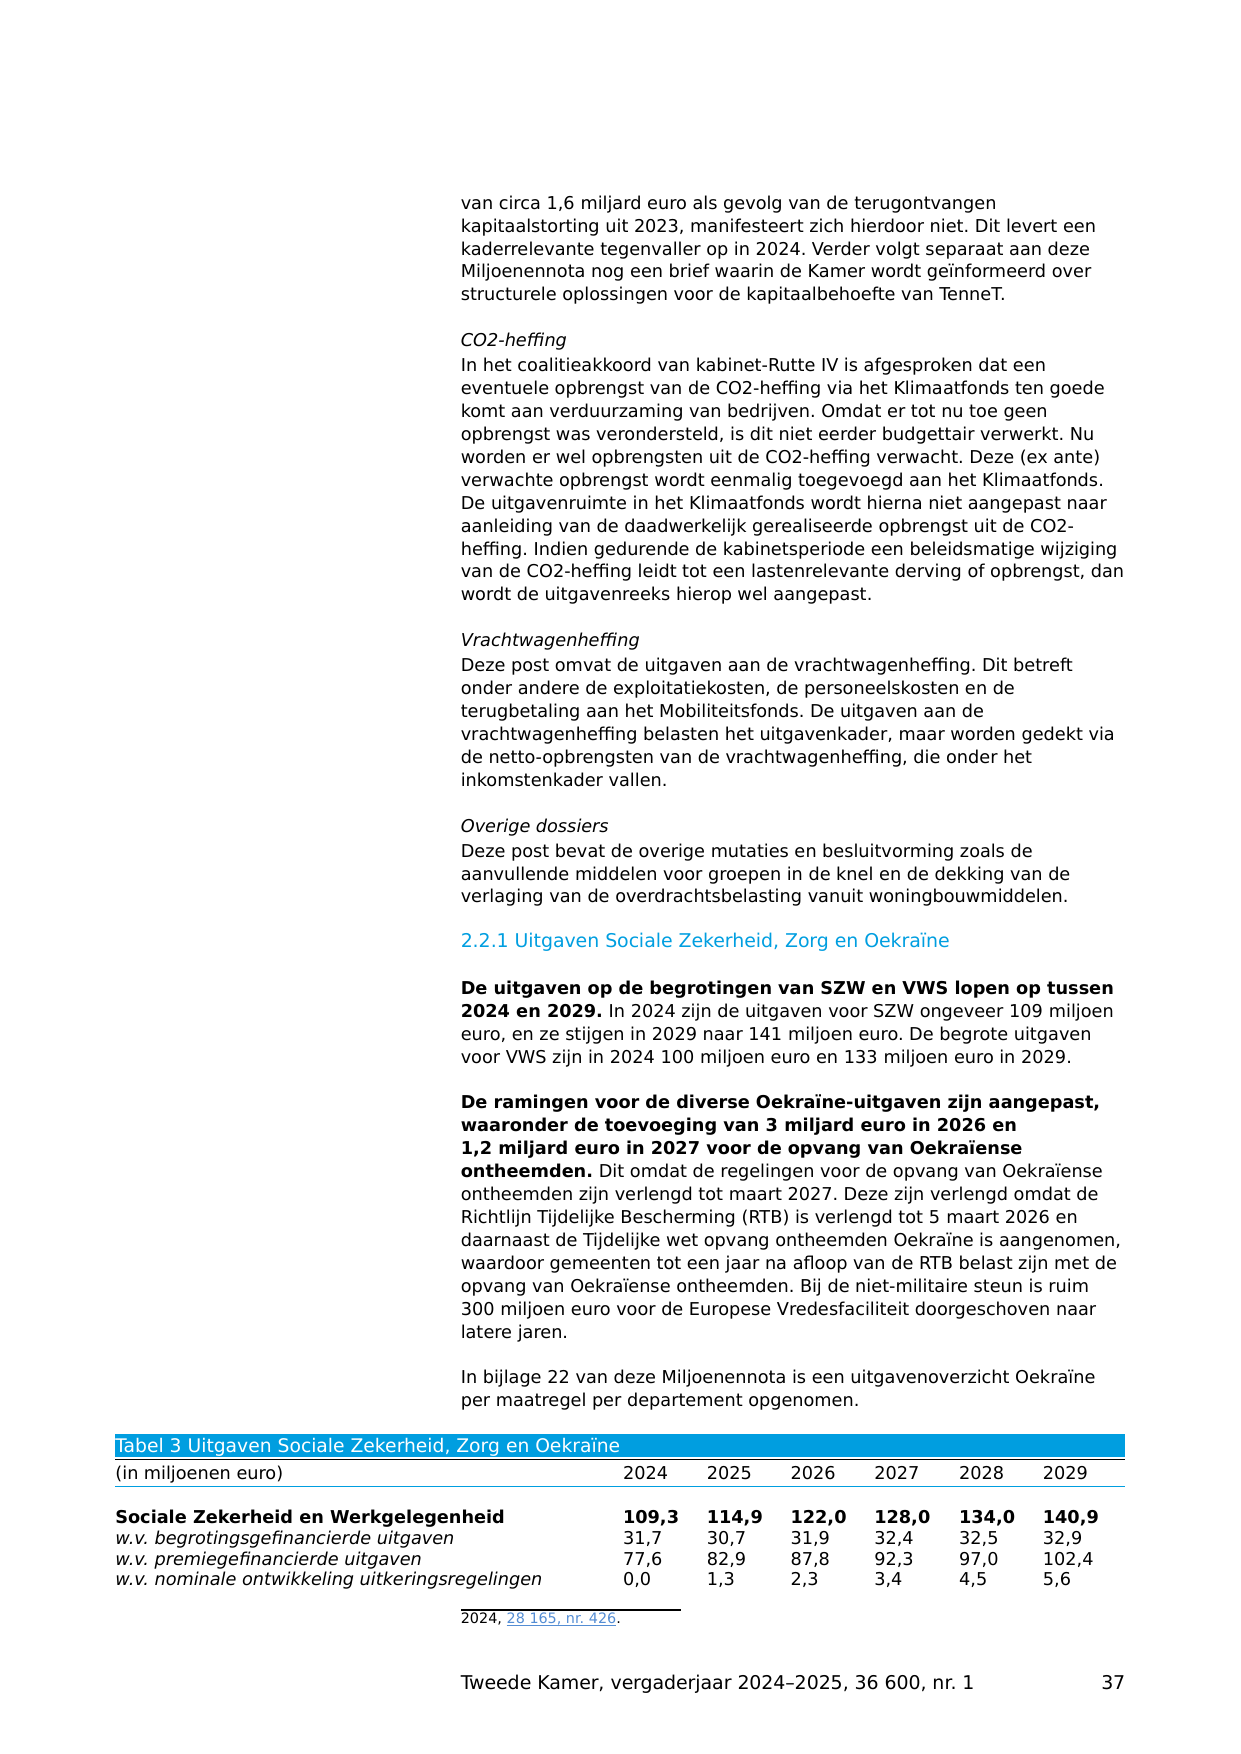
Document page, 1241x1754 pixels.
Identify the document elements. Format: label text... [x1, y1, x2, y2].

table_cell [704, 1487, 787, 1507]
table_cell 32,9 [1040, 1528, 1125, 1549]
table_cell w.v. begrotingsgefinancierde uitgaven [115, 1528, 620, 1549]
text De uitgaven op de begrotingen van SZW en VWS lopen op tussen 2024 en 2029. In 2024 zijn de uitgaven voor SZW ongeveer 109 miljoen euro, en ze stijgen in 2029 naar 141 miljoen euro. De begrote uitgaven voor VWS zijn in 2024 100 miljoen euro en 133 miljoen euro in 2029. [461, 976, 1125, 1068]
text Overige dossiers [461, 814, 1125, 837]
table_cell 134,0 [956, 1508, 1040, 1528]
table_cell 128,0 [871, 1508, 956, 1528]
table_cell 97,0 [956, 1549, 1040, 1569]
table_cell 31,7 [620, 1528, 704, 1549]
table_cell 30,7 [704, 1528, 787, 1549]
table_cell 2027 [871, 1460, 956, 1486]
table_cell 122,0 [788, 1508, 871, 1528]
table_cell [115, 1487, 620, 1507]
text In het coalitieakkoord van kabinet-Rutte IV is afgesproken dat een eventuele opbrengst van de CO2-heffing via het Klimaatfonds ten goede komt aan verduurzaming van bedrijven. Omdat er tot nu toe geen opbrengst was verondersteld, is dit niet eerder budgettair verwerkt. Nu worden er wel opbrengsten uit de CO2-heffing verwacht. Deze (ex ante) verwachte opbrengst wordt eenmalig toegevoegd aan het Klimaatfonds. De uitgavenruimte in het Klimaatfonds wordt hierna niet aangepast naar aanleiding van de daadwerkelijk gerealiseerde opbrengst uit de CO2-heffing. Indien gedurende de kabinetsperiode een beleidsmatige wĳziging van de CO2-heffing leidt tot een lastenrelevante derving of opbrengst, dan wordt de uitgavenreeks hierop wel aangepast. [461, 353, 1125, 605]
table_cell w.v. nominale ontwikkeling uitkeringsregelingen [115, 1569, 620, 1590]
table_cell 92,3 [871, 1549, 956, 1569]
table_cell 2028 [956, 1460, 1040, 1486]
table_cell 2026 [788, 1460, 871, 1486]
table_cell 2029 [1040, 1460, 1125, 1486]
table_cell 3,4 [871, 1569, 956, 1590]
table_cell 82,9 [704, 1549, 787, 1569]
text Deze post omvat de uitgaven aan de vrachtwagenheffing. Dit betreft onder andere de exploitatiekosten, de personeelskosten en de terugbetaling aan het Mobiliteitsfonds. De uitgaven aan de vrachtwagenheffing belasten het uitgavenkader, maar worden gedekt via de netto-opbrengsten van de vrachtwagenheffing, die onder het inkomstenkader vallen. [461, 653, 1125, 791]
table_cell 31,9 [788, 1528, 871, 1549]
table_cell w.v. premiegefinancierde uitgaven [115, 1549, 620, 1569]
table_cell 77,6 [620, 1549, 704, 1569]
text In bijlage 22 van deze Miljoenennota is een uitgavenoverzicht Oekraïne per maatregel per departement opgenomen. [461, 1366, 1125, 1411]
text 2024, 28 165, nr. 426. [461, 1610, 1125, 1627]
table_cell [788, 1487, 871, 1507]
table_cell 1,3 [704, 1569, 787, 1590]
text De ramingen voor de diverse Oekraïne-uitgaven zijn aangepast, waaronder de toevoeging van 3 miljard euro in 2026 en 1,2 miljard euro in 2027 voor de opvang van Oekraïense ontheemden. Dit omdat de regelingen voor de opvang van Oekraïense ontheemden zijn verlengd tot maart 2027. Deze zijn verlengd omdat de Richtlijn Tijdelijke Bescherming (RTB) is verlengd tot 5 maart 2026 en daarnaast de Tijdelijke wet opvang ontheemden Oekraïne is aangenomen, waardoor gemeenten tot een jaar na afloop van de RTB belast zijn met de opvang van Oekraïense ontheemden. Bij de niet-militaire steun is ruim 300 miljoen euro voor de Europese Vredesfaciliteit doorgeschoven naar latere jaren. [461, 1091, 1125, 1343]
text van circa 1,6 miljard euro als gevolg van de terugontvangen kapitaalstorting uit 2023, manifesteert zich hierdoor niet. Dit levert een kaderrelevante tegenvaller op in 2024. Verder volgt separaat aan deze Miljoenennota nog een brief waarin de Kamer wordt geïnformeerd over structurele oplossingen voor de kapitaalbehoefte van TenneT. [461, 191, 1125, 305]
table_cell 2024 [620, 1460, 704, 1486]
table_cell [956, 1487, 1040, 1507]
table_cell 32,4 [871, 1528, 956, 1549]
table_cell [1040, 1487, 1125, 1507]
table_cell [871, 1487, 956, 1507]
table_cell 0,0 [620, 1569, 704, 1590]
table_cell 5,6 [1040, 1569, 1125, 1590]
table_cell 2,3 [788, 1569, 871, 1590]
text CO2-heffing [461, 328, 1125, 351]
table_cell [620, 1487, 704, 1507]
table_cell 4,5 [956, 1569, 1040, 1590]
text Deze post bevat de overige mutaties en besluitvorming zoals de aanvullende middelen voor groepen in de knel en de dekking van de verlaging van de overdrachtsbelasting vanuit woningbouwmiddelen. [461, 839, 1125, 907]
table_cell 32,5 [956, 1528, 1040, 1549]
table_cell 87,8 [788, 1549, 871, 1569]
table_cell 140,9 [1040, 1508, 1125, 1528]
table_cell 114,9 [704, 1508, 787, 1528]
table_cell 102,4 [1040, 1549, 1125, 1569]
table_cell Sociale Zekerheid en Werkgelegenheid [115, 1508, 620, 1528]
table_cell 2025 [704, 1460, 787, 1486]
table_cell 109,3 [620, 1508, 704, 1528]
title 2.2.1 Uitgaven Sociale Zekerheid, Zorg en Oekraïne [461, 930, 1125, 952]
table_cell (in miljoenen euro) [115, 1460, 620, 1486]
text Vrachtwagenheffing [461, 628, 1125, 651]
